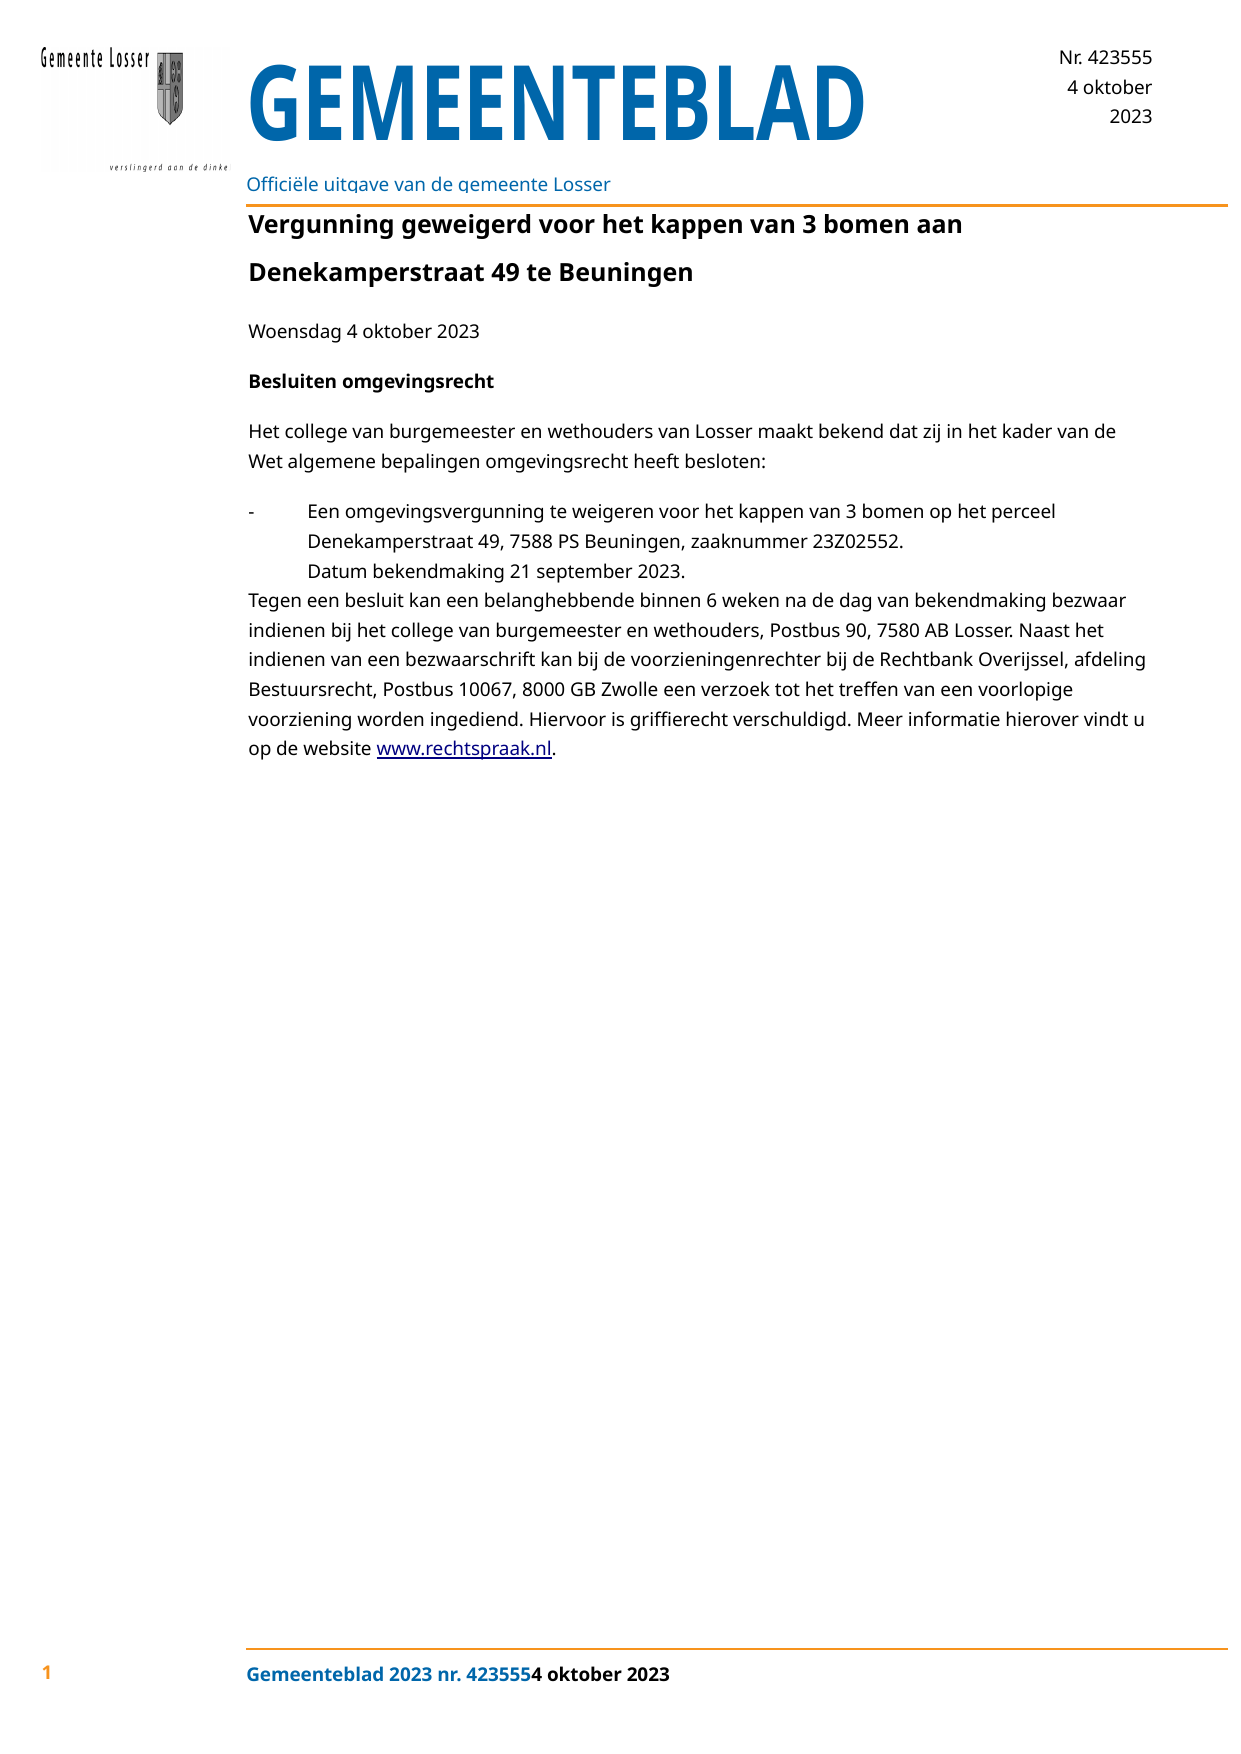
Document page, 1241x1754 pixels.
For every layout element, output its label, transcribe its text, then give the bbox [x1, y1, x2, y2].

picture [41, 47, 231, 172]
text Het college van burgemeester en wethouders van Losser maakt bekend dat zij in het kader van de Wet algemene bepalingen omgevingsrecht heeft besloten: [248, 419, 1152, 474]
list Een omgevingsvergunning te weigeren voor het kappen van 3 bomen op het perceel Denekamperstraat 49, 7588 PS Beuningen, zaaknummer 23Z02552. [248, 499, 1152, 554]
text Besluiten omgevingsrecht [248, 368, 1152, 394]
text Woensdag 4 oktober 2023 [248, 318, 1152, 344]
text Tegen een besluit kan een belanghebbende binnen 6 weken na de dag van bekendmaking bezwaar indienen bij het college van burgemeester en wethouders, Postbus 90, 7580 AB Losser. Naast het indienen van een bezwaarschrift kan bij de voorzieningenrechter bij de Rechtbank Overijssel, afdeling Bestuursrecht, Postbus 10067, 8000 GB Zwolle een verzoek tot het treffen van een voorlopige voorziening worden ingediend. Hiervoor is griffierecht verschuldigd. Meer informatie hierover vindt u op de website www.rechtspraak.nl. [248, 587, 1152, 761]
text Vergunning geweigerd voor het kappen van 3 bomen aan Denekamperstraat 49 te Beuningen [248, 207, 1152, 288]
list Datum bekendmaking 21 september 2023. [248, 558, 1152, 584]
